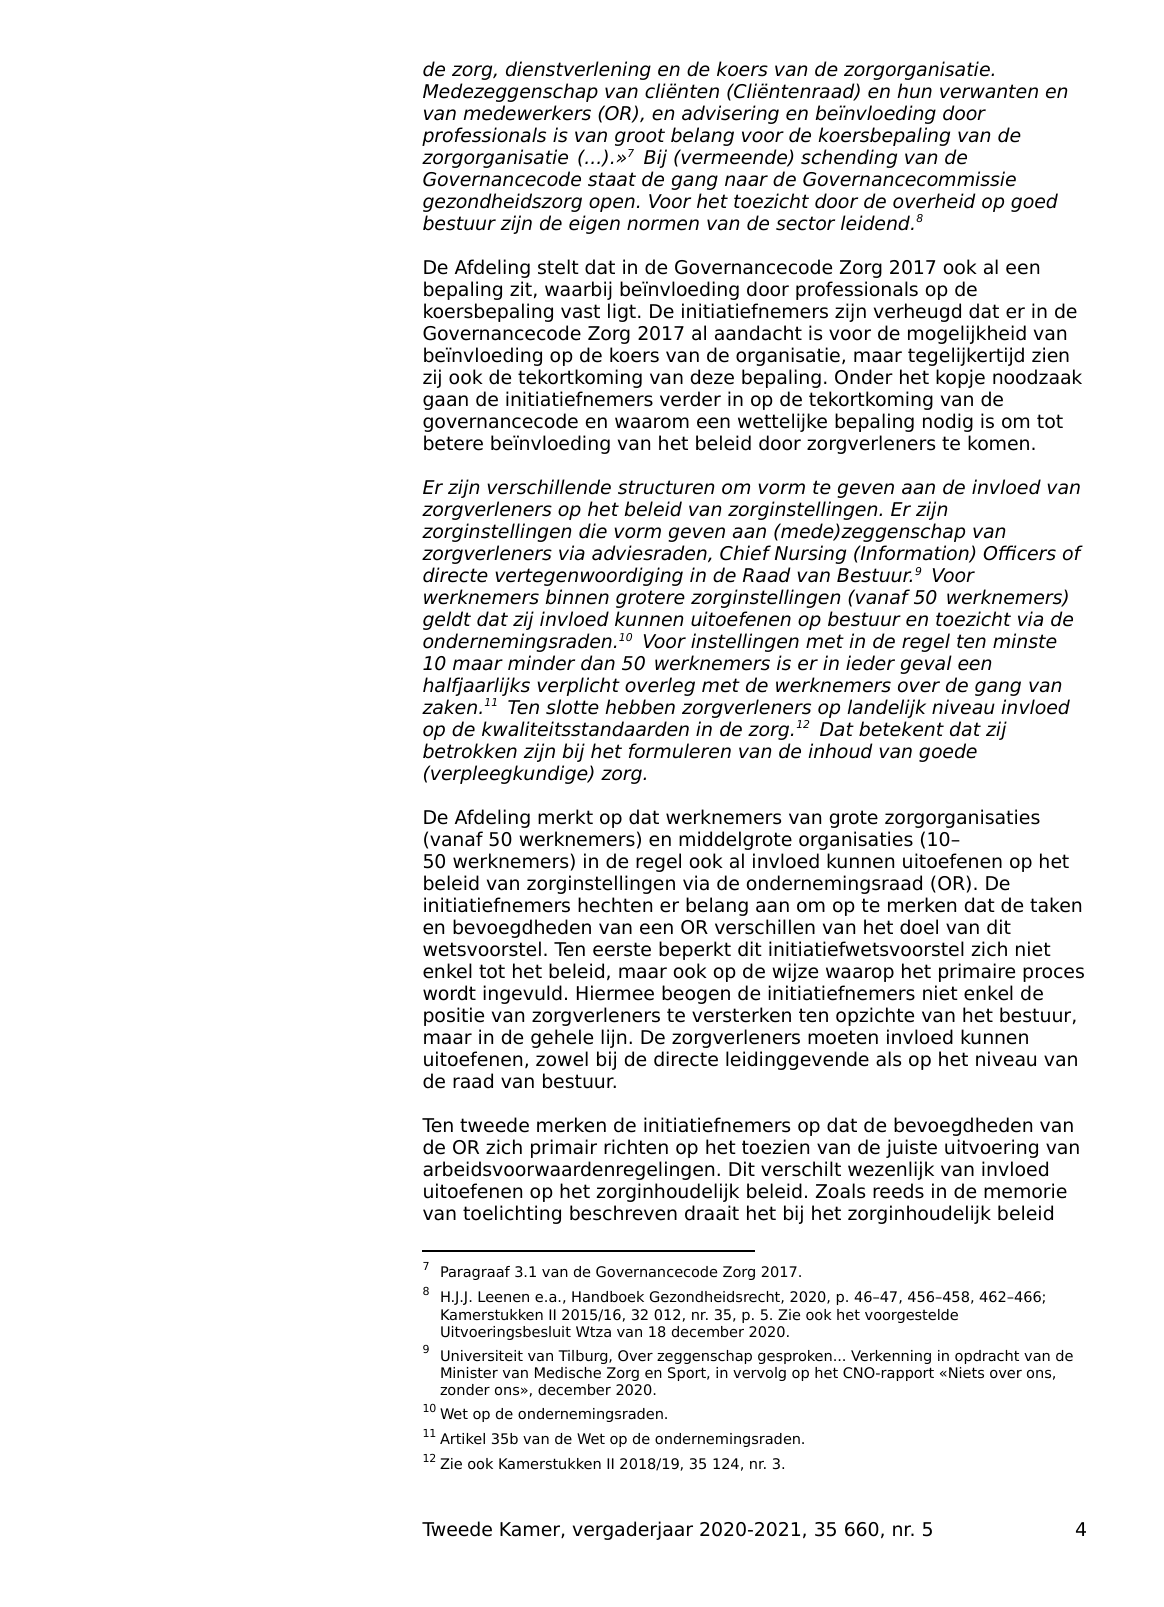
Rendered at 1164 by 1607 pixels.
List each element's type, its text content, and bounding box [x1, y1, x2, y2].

text H.J.J. Leenen e.a., Handboek Gezondheidsrecht, 2020, p. 46–47, 456–458, 462–466; Kamerstukken II 2015/16, 32 012, nr. 35, p. 5. Zie ook het voorgestelde Uitvoeringsbesluit Wtza van 18 december 2020. [422, 1285, 1087, 1341]
text de zorg, dienstverlening en de koers van de zorgorganisatie. Medezeggenschap van cliënten (Cliëntenraad) en hun verwanten en van medewerkers (OR), en advisering en beïnvloeding door professionals is van groot belang voor de koersbepaling van de zorgorganisatie (...).» Bij (vermeende) schending van de Governancecode staat de gang naar de Governancecommissie gezondheidszorg open. Voor het toezicht door de overheid op goed bestuur zijn de eigen normen van de sector leidend. [422, 59, 1087, 235]
text Paragraaf 3.1 van de Governancecode Zorg 2017. [422, 1260, 1087, 1282]
text Er zijn verschillende structuren om vorm te geven aan de invloed van zorgverleners op het beleid van zorginstellingen. Er zijn zorginstellingen die vorm geven aan (mede)zeggenschap van zorgverleners via adviesraden, Chief Nursing (Information) Officers of directe vertegenwoordiging in de Raad van Bestuur. Voor werknemers binnen grotere zorginstellingen (vanaf 50 werknemers) geldt dat zij invloed kunnen uitoefenen op bestuur en toezicht via de ondernemingsraden. Voor instellingen met in de regel ten minste 10 maar minder dan 50 werknemers is er in ieder geval een halfjaarlijks verplicht overleg met de werknemers over de gang van zaken. Ten slotte hebben zorgverleners op landelijk niveau invloed op de kwaliteitsstandaarden in de zorg. Dat betekent dat zij betrokken zijn bij het formuleren van de inhoud van goede (verpleegkundige) zorg. [422, 477, 1087, 785]
text De Afdeling stelt dat in de Governancecode Zorg 2017 ook al een bepaling zit, waarbij beïnvloeding door professionals op de koersbepaling vast ligt. De initiatiefnemers zijn verheugd dat er in de Governancecode Zorg 2017 al aandacht is voor de mogelijkheid van beïnvloeding op de koers van de organisatie, maar tegelijkertijd zien zij ook de tekortkoming van deze bepaling. Onder het kopje noodzaak gaan de initiatiefnemers verder in op de tekortkoming van de governancecode en waarom een wettelijke bepaling nodig is om tot betere beïnvloeding van het beleid door zorgverleners te komen. [422, 257, 1087, 455]
text Universiteit van Tilburg, Over zeggenschap gesproken... Verkenning in opdracht van de Minister van Medische Zorg en Sport, in vervolg op het CNO-rapport «Niets over ons, zonder ons», december 2020. [422, 1343, 1087, 1399]
text Wet op de ondernemingsraden. [422, 1402, 1087, 1424]
text Ten tweede merken de initiatiefnemers op dat de bevoegdheden van de OR zich primair richten op het toezien van de juiste uitvoering van arbeidsvoorwaardenregelingen. Dit verschilt wezenlijk van invloed uitoefenen op het zorginhoudelijk beleid. Zoals reeds in de memorie van toelichting beschreven draait het bij het zorginhoudelijk beleid [422, 1115, 1087, 1225]
text Artikel 35b van de Wet op de ondernemingsraden. [422, 1427, 1087, 1449]
text De Afdeling merkt op dat werknemers van grote zorgorganisaties (vanaf 50 werknemers) en middelgrote organisaties (10–50 werknemers) in de regel ook al invloed kunnen uitoefenen op het beleid van zorginstellingen via de ondernemingsraad (OR). De initiatiefnemers hechten er belang aan om op te merken dat de taken en bevoegdheden van een OR verschillen van het doel van dit wetsvoorstel. Ten eerste beperkt dit initiatiefwetsvoorstel zich niet enkel tot het beleid, maar ook op de wijze waarop het primaire proces wordt ingevuld. Hiermee beogen de initiatiefnemers niet enkel de positie van zorgverleners te versterken ten opzichte van het bestuur, maar in de gehele lijn. De zorgverleners moeten invloed kunnen uitoefenen, zowel bij de directe leidinggevende als op het niveau van de raad van bestuur. [422, 807, 1087, 1093]
text Zie ook Kamerstukken II 2018/19, 35 124, nr. 3. [422, 1452, 1087, 1474]
